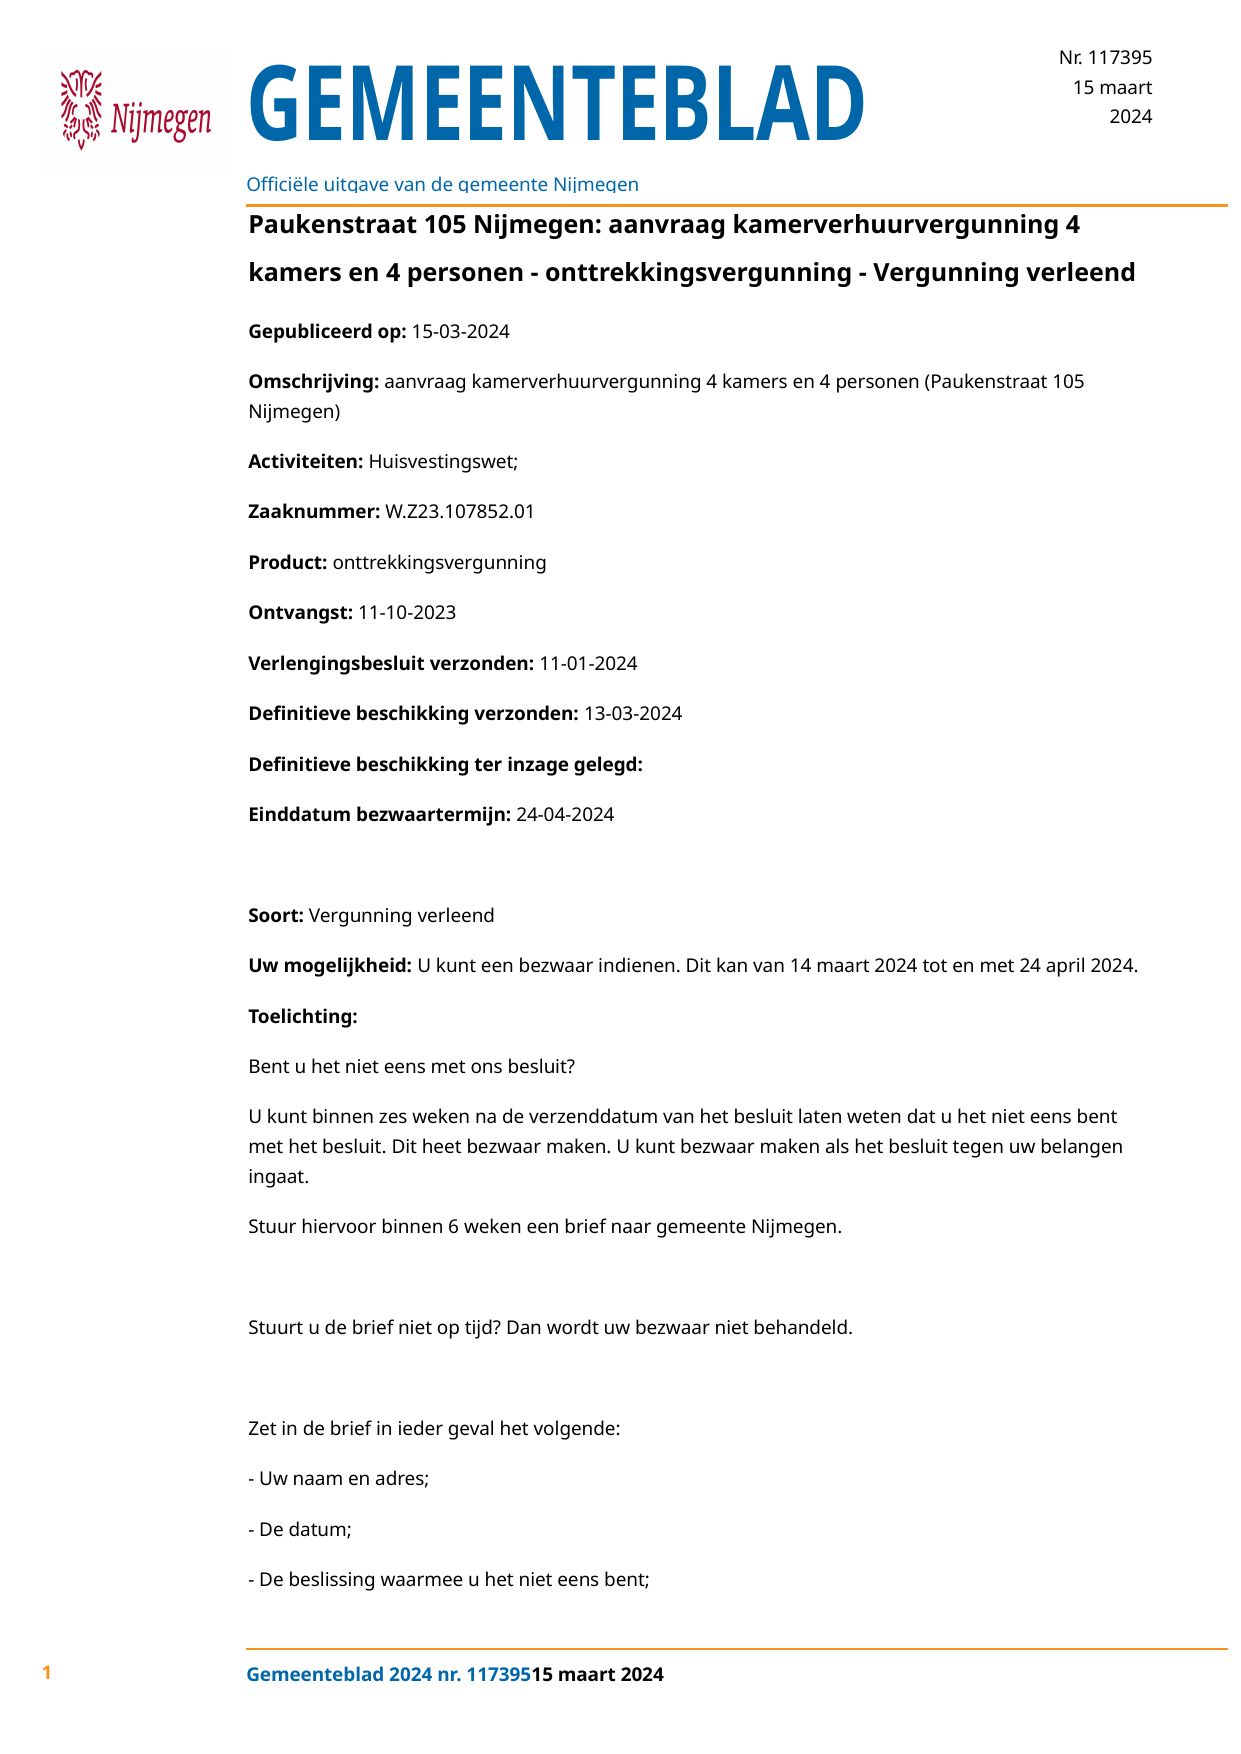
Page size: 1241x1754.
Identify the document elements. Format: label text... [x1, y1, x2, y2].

text Gepubliceerd op: 15-03-2024 [248, 318, 1152, 344]
picture [41, 47, 231, 172]
text Soort: Vergunning verleend [248, 902, 1152, 928]
text Verlengingsbesluit verzonden: 11-01-2024 [248, 650, 1152, 676]
text Bent u het niet eens met ons besluit? [248, 1053, 1152, 1079]
text Definitieve beschikking ter inzage gelegd: [248, 751, 1152, 777]
text Paukenstraat 105 Nijmegen: aanvraag kamerverhuurvergunning 4 kamers en 4 personen - onttrekkingsvergunning - Vergunning verleend [248, 207, 1152, 288]
text Einddatum bezwaartermijn: 24-04-2024 [248, 801, 1152, 827]
text Definitieve beschikking verzonden: 13-03-2024 [248, 700, 1152, 726]
text Zet in de brief in ieder geval het volgende: [248, 1415, 1152, 1441]
text Product: onttrekkingsvergunning [248, 549, 1152, 575]
text U kunt binnen zes weken na de verzenddatum van het besluit laten weten dat u het niet eens bent met het besluit. Dit heet bezwaar maken. U kunt bezwaar maken als het besluit tegen uw belangen ingaat. [248, 1104, 1152, 1189]
text Omschrijving: aanvraag kamerverhuurvergunning 4 kamers en 4 personen (Paukenstraat 105 Nijmegen) [248, 368, 1152, 424]
text Stuurt u de brief niet op tijd? Dan wordt uw bezwaar niet behandeld. [248, 1314, 1152, 1340]
text - De datum; [248, 1516, 1152, 1542]
text Toelichting: [248, 1003, 1152, 1029]
text Activiteiten: Huisvestingswet; [248, 448, 1152, 474]
text Ontvangst: 11-10-2023 [248, 599, 1152, 625]
text Uw mogelijkheid: U kunt een bezwaar indienen. Dit kan van 14 maart 2024 tot en met 24 april 2024. [248, 952, 1152, 978]
text - Uw naam en adres; [248, 1465, 1152, 1491]
text Stuur hiervoor binnen 6 weken een brief naar gemeente Nijmegen. [248, 1213, 1152, 1239]
text - De beslissing waarmee u het niet eens bent; [248, 1566, 1152, 1592]
text Zaaknummer: W.Z23.107852.01 [248, 499, 1152, 524]
